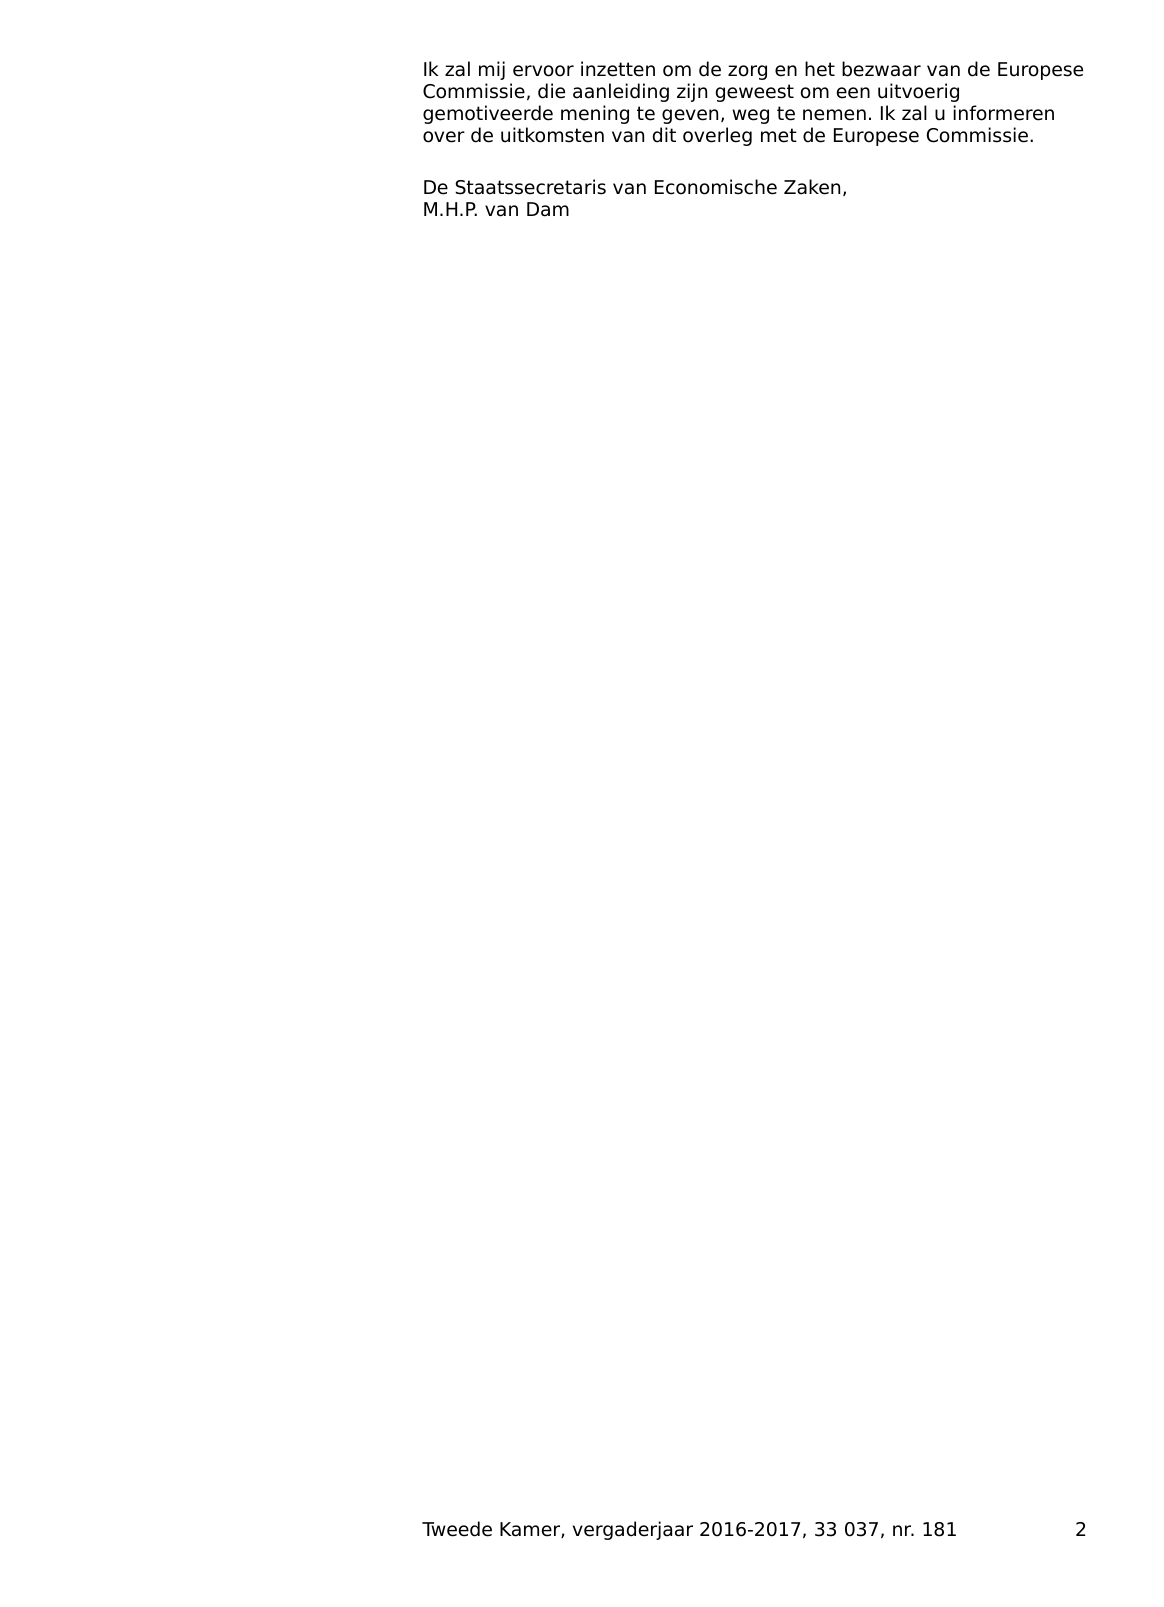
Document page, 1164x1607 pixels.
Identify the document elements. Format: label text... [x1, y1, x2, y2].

text De Staatssecretaris van Economische Zaken, M.H.P. van Dam [422, 177, 1087, 221]
text Ik zal mij ervoor inzetten om de zorg en het bezwaar van de Europese Commissie, die aanleiding zijn geweest om een uitvoerig gemotiveerde mening te geven, weg te nemen. Ik zal u informeren over de uitkomsten van dit overleg met de Europese Commissie. [422, 59, 1087, 147]
